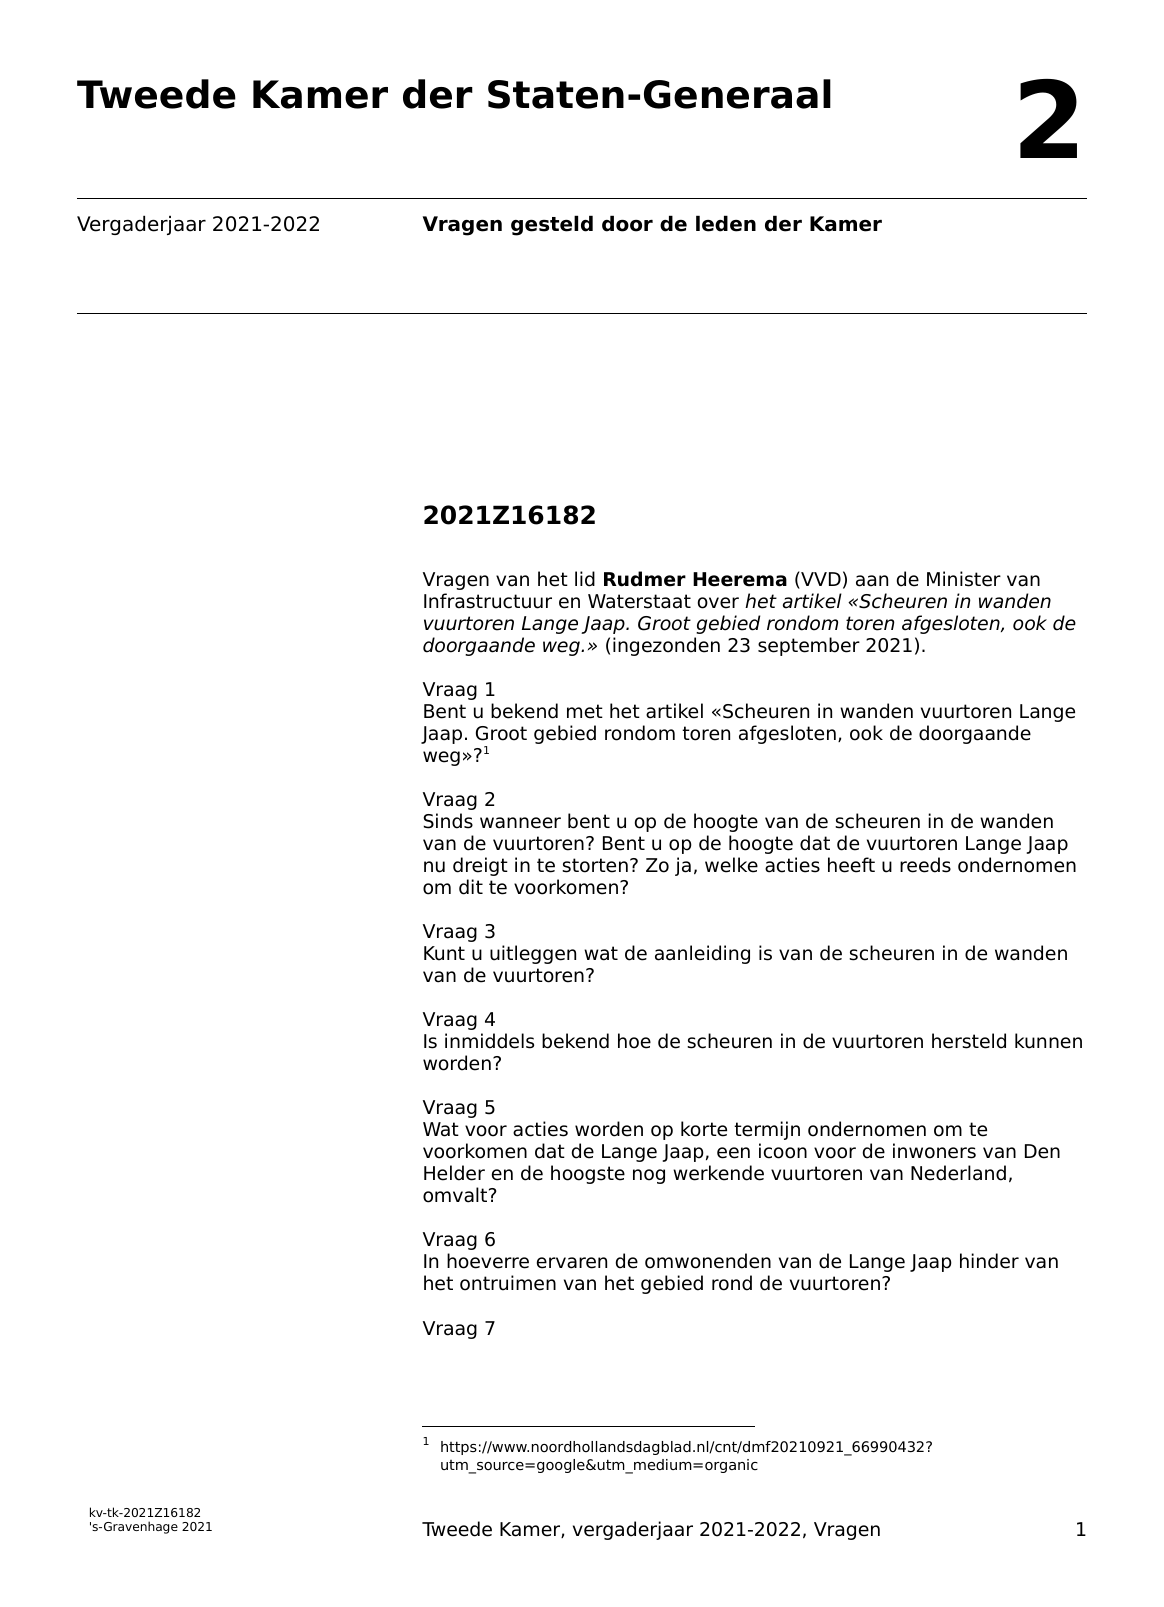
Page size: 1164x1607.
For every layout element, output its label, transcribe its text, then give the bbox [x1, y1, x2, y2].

table_header 2 [886, 59, 1087, 198]
text Vraag 3 [422, 921, 1087, 943]
text In hoeverre ervaren de omwonenden van de Lange Jaap hinder van het ontruimen van het gebied rond de vuurtoren? [422, 1251, 1087, 1295]
text Vraag 4 [422, 1009, 1087, 1031]
text Bent u bekend met het artikel «Scheuren in wanden vuurtoren Lange Jaap. Groot gebied rondom toren afgesloten, ook de doorgaande weg»? [422, 701, 1087, 767]
text Vraag 6 [422, 1229, 1087, 1251]
text Vraag 7 [422, 1317, 1087, 1339]
text Wat voor acties worden op korte termijn ondernomen om te voorkomen dat de Lange Jaap, een icoon voor de inwoners van Den Helder en de hoogste nog werkende vuurtoren van Nederland, omvalt? [422, 1119, 1087, 1207]
table_header Tweede Kamer der Staten-Generaal [77, 59, 886, 198]
text 2021Z16182 [422, 501, 1087, 531]
text https://www.noordhollandsdagblad.nl/cnt/dmf20210921_66990432?utm_source=google&utm_medium=organic [422, 1435, 1087, 1474]
text Vraag 5 [422, 1097, 1087, 1119]
text 's-Gravenhage 2021 [88, 1520, 323, 1534]
table_cell Vragen gesteld door de leden der Kamer [422, 199, 1087, 313]
text Is inmiddels bekend hoe de scheuren in de vuurtoren hersteld kunnen worden? [422, 1031, 1087, 1075]
text Vraag 1 [422, 679, 1087, 701]
text Kunt u uitleggen wat de aanleiding is van de scheuren in de wanden van de vuurtoren? [422, 943, 1087, 987]
text Vragen van het lid Rudmer Heerema (VVD) aan de Minister van Infrastructuur en Waterstaat over het artikel «Scheuren in wanden vuurtoren Lange Jaap. Groot gebied rondom toren afgesloten, ook de doorgaande weg.» (ingezonden 23 september 2021). [422, 569, 1087, 657]
table_cell Vergaderjaar 2021-2022 [77, 199, 422, 313]
text Vraag 2 [422, 789, 1087, 811]
text Sinds wanneer bent u op de hoogte van de scheuren in de wanden van de vuurtoren? Bent u op de hoogte dat de vuurtoren Lange Jaap nu dreigt in te storten? Zo ja, welke acties heeft u reeds ondernomen om dit te voorkomen? [422, 811, 1087, 899]
text kv-tk-2021Z16182 [88, 1506, 323, 1520]
